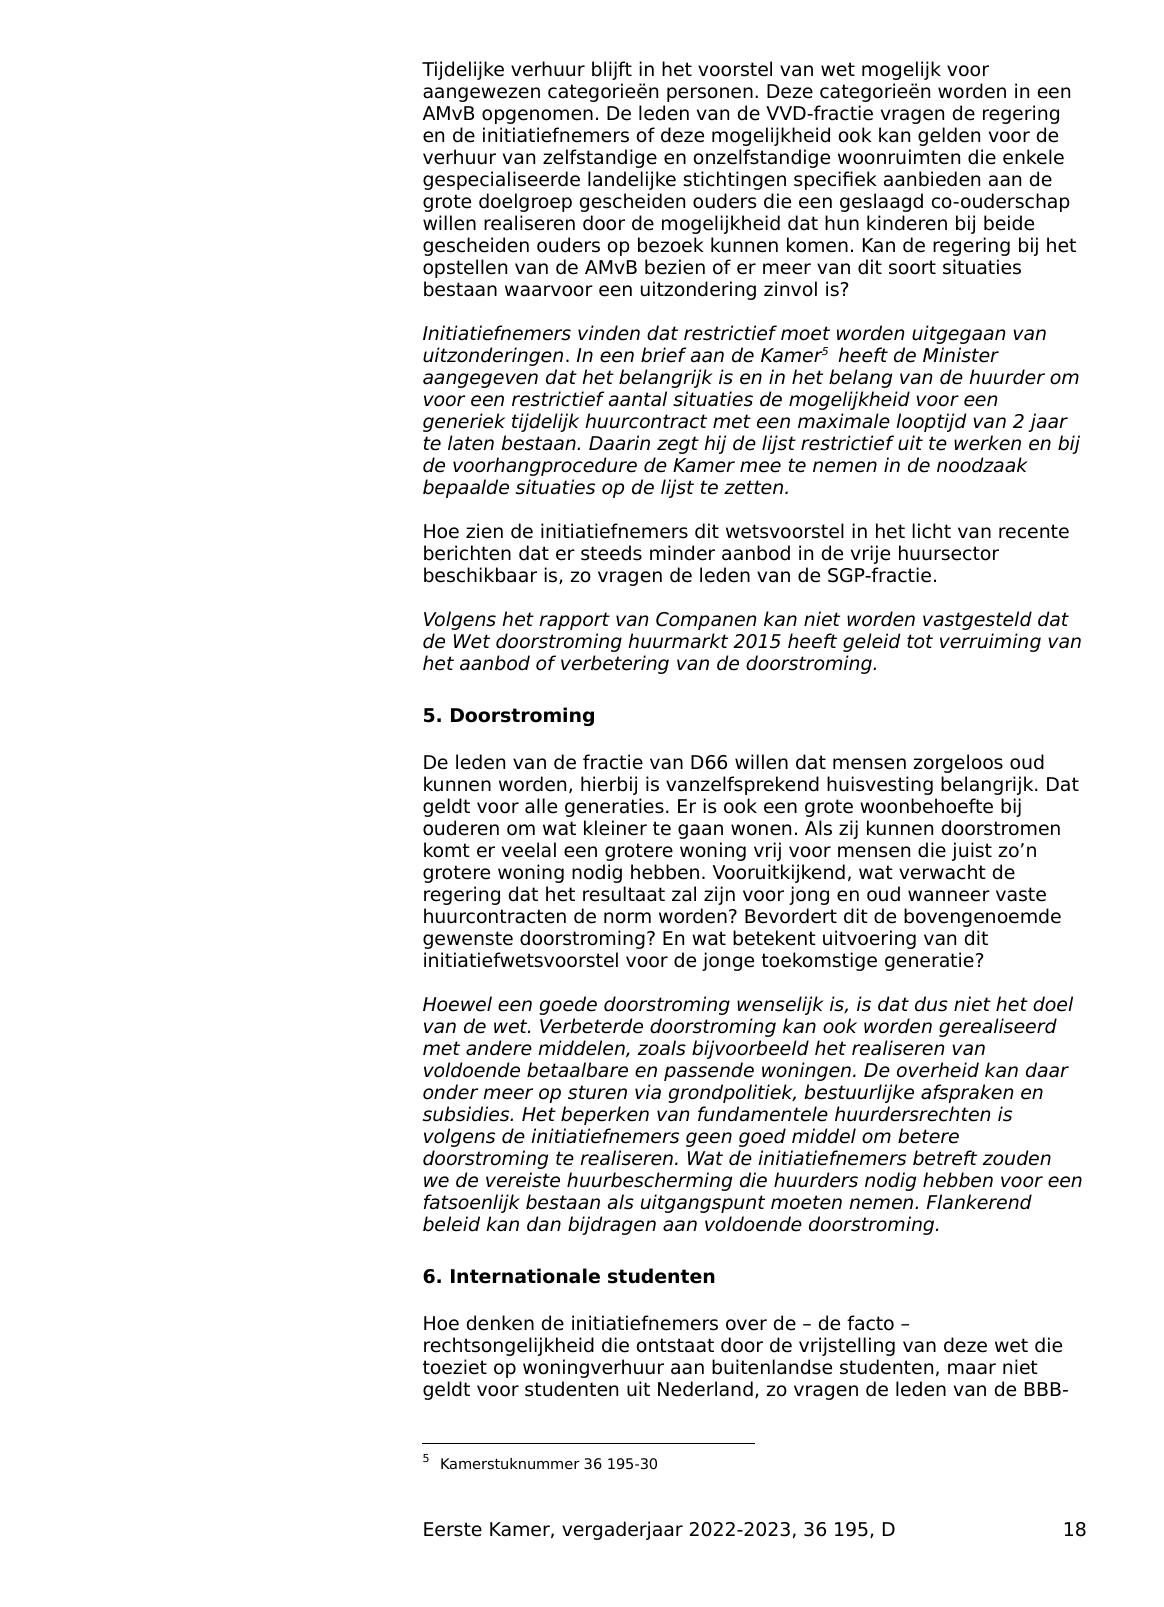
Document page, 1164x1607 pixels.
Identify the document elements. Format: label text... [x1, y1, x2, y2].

text Kamerstuknummer 36 195-30 [422, 1452, 1087, 1474]
text De leden van de fractie van D66 willen dat mensen zorgeloos oud kunnen worden, hierbij is vanzelfsprekend huisvesting belangrijk. Dat geldt voor alle generaties. Er is ook een grote woonbehoefte bij ouderen om wat kleiner te gaan wonen. Als zij kunnen doorstromen komt er veelal een grotere woning vrij voor mensen die juist zo’n grotere woning nodig hebben. Vooruitkijkend, wat verwacht de regering dat het resultaat zal zijn voor jong en oud wanneer vaste huurcontracten de norm worden? Bevordert dit de bovengenoemde gewenste doorstroming? En wat betekent uitvoering van dit initiatiefwetsvoorstel voor de jonge toekomstige generatie? [422, 752, 1087, 972]
text Hoewel een goede doorstroming wenselijk is, is dat dus niet het doel van de wet. Verbeterde doorstroming kan ook worden gerealiseerd met andere middelen, zoals bijvoorbeeld het realiseren van voldoende betaalbare en passende woningen. De overheid kan daar onder meer op sturen via grondpolitiek, bestuurlijke afspraken en subsidies. Het beperken van fundamentele huurdersrechten is volgens de initiatiefnemers geen goed middel om betere doorstroming te realiseren. Wat de initiatiefnemers betreft zouden we de vereiste huurbescherming die huurders nodig hebben voor een fatsoenlijk bestaan als uitgangspunt moeten nemen. Flankerend beleid kan dan bijdragen aan voldoende doorstroming. [422, 994, 1087, 1236]
text Hoe zien de initiatiefnemers dit wetsvoorstel in het licht van recente berichten dat er steeds minder aanbod in de vrije huursector beschikbaar is, zo vragen de leden van de SGP-fractie. [422, 521, 1087, 587]
text Hoe denken de initiatiefnemers over de – de facto – rechtsongelijkheid die ontstaat door de vrijstelling van deze wet die toeziet op woningverhuur aan buitenlandse studenten, maar niet geldt voor studenten uit Nederland, zo vragen de leden van de BBB- [422, 1313, 1087, 1401]
subtitle 6. Internationale studenten [422, 1266, 1087, 1288]
text Volgens het rapport van Companen kan niet worden vastgesteld dat de Wet doorstroming huurmarkt 2015 heeft geleid tot verruiming van het aanbod of verbetering van de doorstroming. [422, 609, 1087, 675]
text Tijdelijke verhuur blijft in het voorstel van wet mogelijk voor aangewezen categorieën personen. Deze categorieën worden in een AMvB opgenomen. De leden van de VVD-fractie vragen de regering en de initiatiefnemers of deze mogelijkheid ook kan gelden voor de verhuur van zelfstandige en onzelfstandige woonruimten die enkele gespecialiseerde landelijke stichtingen specifiek aanbieden aan de grote doelgroep gescheiden ouders die een geslaagd co-ouderschap willen realiseren door de mogelijkheid dat hun kinderen bij beide gescheiden ouders op bezoek kunnen komen. Kan de regering bij het opstellen van de AMvB bezien of er meer van dit soort situaties bestaan waarvoor een uitzondering zinvol is? [422, 59, 1087, 301]
subtitle 5. Doorstroming [422, 705, 1087, 727]
text Initiatiefnemers vinden dat restrictief moet worden uitgegaan van uitzonderingen. In een brief aan de Kamer heeft de Minister aangegeven dat het belangrijk is en in het belang van de huurder om voor een restrictief aantal situaties de mogelijkheid voor een generiek tijdelijk huurcontract met een maximale looptijd van 2 jaar te laten bestaan. Daarin zegt hij de lijst restrictief uit te werken en bij de voorhangprocedure de Kamer mee te nemen in de noodzaak bepaalde situaties op de lijst te zetten. [422, 323, 1087, 499]
